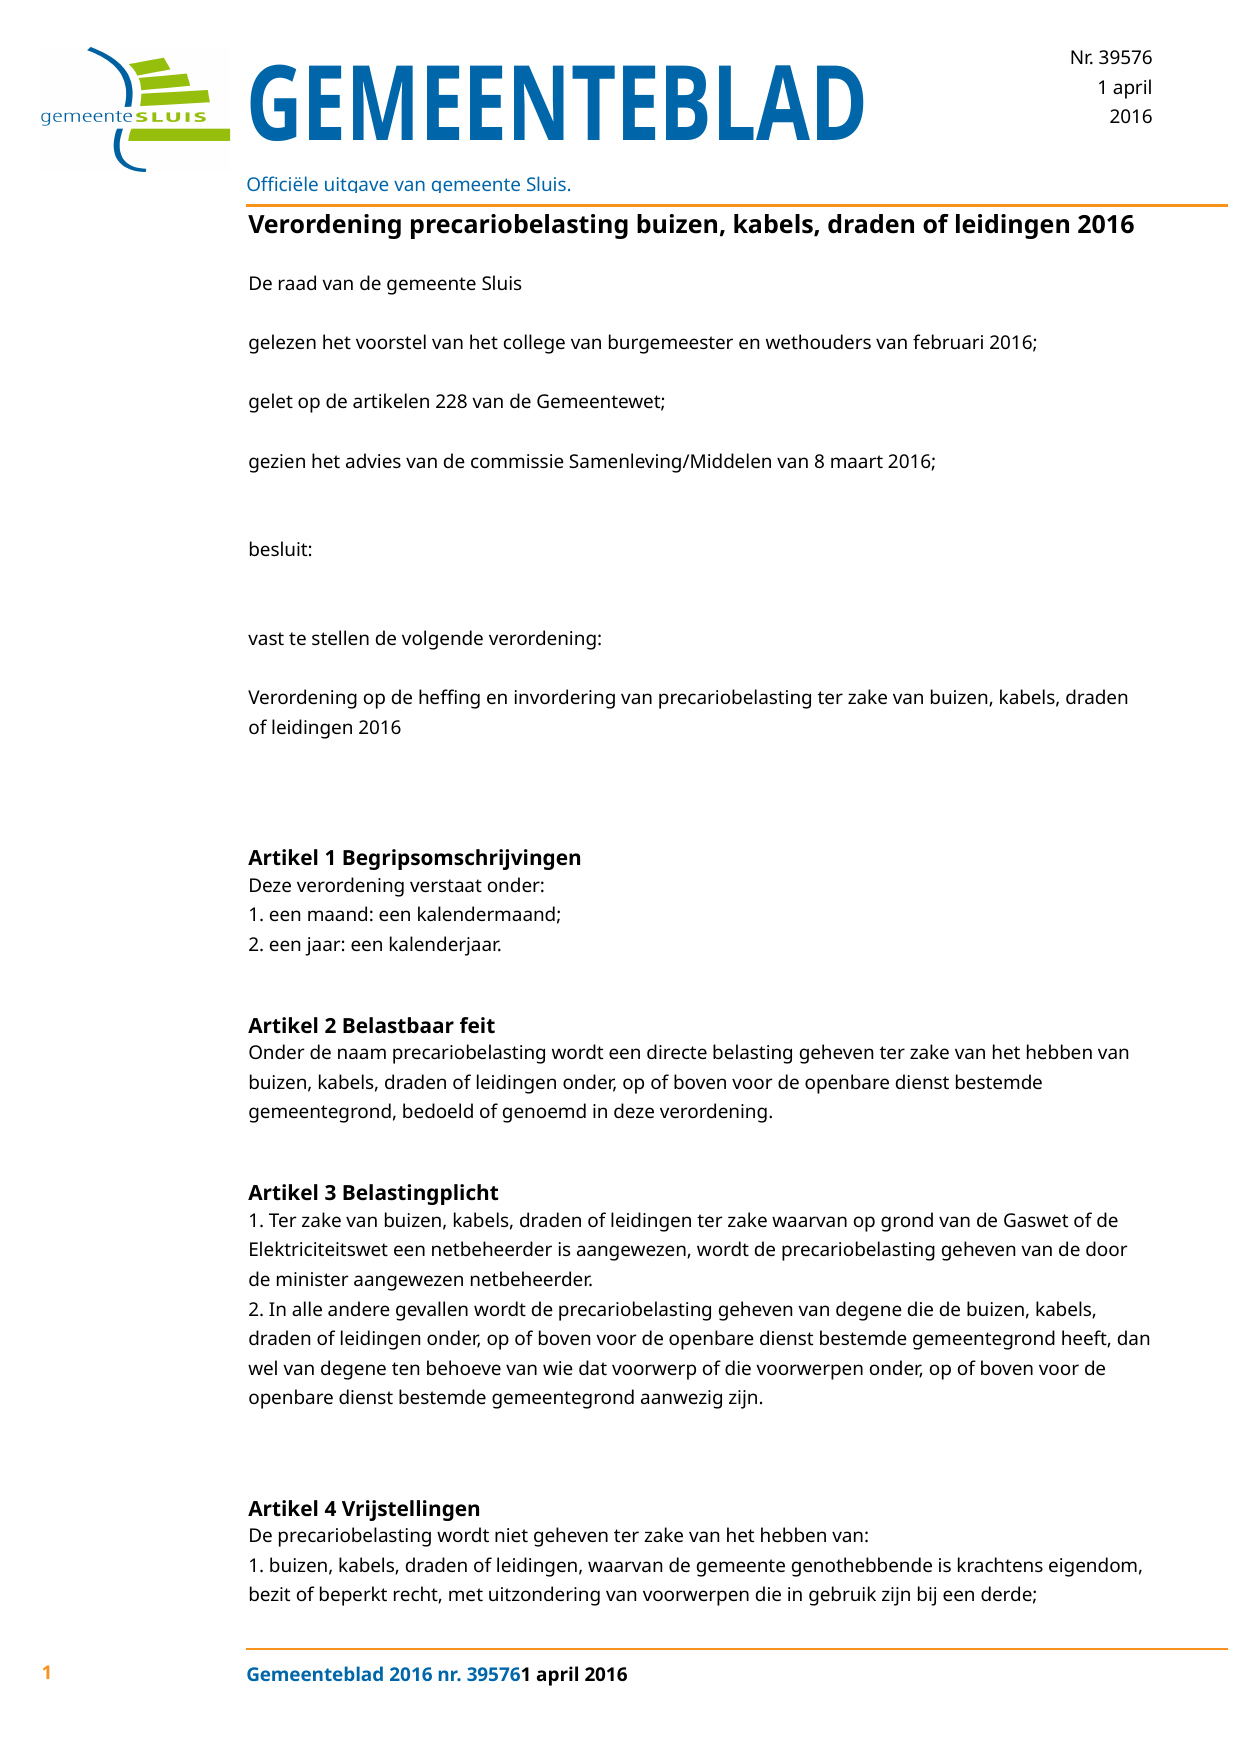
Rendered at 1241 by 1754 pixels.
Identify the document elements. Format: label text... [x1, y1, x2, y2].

text Onder de naam precariobelasting wordt een directe belasting geheven ter zake van het hebben van buizen, kabels, draden of leidingen onder, op of boven voor de openbare dienst bestemde gemeentegrond, bedoeld of genoemd in deze verordening. [248, 1039, 1152, 1124]
text Artikel 1 Begripsomschrijvingen [248, 843, 1152, 872]
text Artikel 2 Belastbaar feit [248, 1011, 1152, 1039]
text Verordening precariobelasting buizen, kabels, draden of leidingen 2016 [248, 207, 1152, 241]
text gezien het advies van de commissie Samenleving/Middelen van 8 maart 2016; [248, 448, 1152, 473]
text Deze verordening verstaat onder: [248, 872, 1152, 897]
text De precariobelasting wordt niet geheven ter zake van het hebben van: [248, 1522, 1152, 1548]
text 1. buizen, kabels, draden of leidingen, waarvan de gemeente genothebbende is krachtens eigendom, bezit of beperkt recht, met uitzondering van voorwerpen die in gebruik zijn bij een derde; [248, 1552, 1152, 1607]
text vast te stellen de volgende verordening: [248, 625, 1152, 651]
text De raad van de gemeente Sluis [248, 270, 1152, 296]
text 1. Ter zake van buizen, kabels, draden of leidingen ter zake waarvan op grond van de Gaswet of de Elektriciteitswet een netbeheerder is aangewezen, wordt de precariobelasting geheven van de door de minister aangewezen netbeheerder. [248, 1207, 1152, 1292]
text 2. In alle andere gevallen wordt de precariobelasting geheven van degene die de buizen, kabels, draden of leidingen onder, op of boven voor de openbare dienst bestemde gemeentegrond heeft, dan wel van degene ten behoeve van wie dat voorwerp of die voorwerpen onder, op of boven voor de openbare dienst bestemde gemeentegrond aanwezig zijn. [248, 1296, 1152, 1410]
text gelet op de artikelen 228 van de Gemeentewet; [248, 389, 1152, 414]
text 2. een jaar: een kalenderjaar. [248, 931, 1152, 957]
text Artikel 3 Belastingplicht [248, 1178, 1152, 1207]
text gelezen het voorstel van het college van burgemeester en wethouders van februari 2016; [248, 329, 1152, 355]
text Artikel 4 Vrijstellingen [248, 1494, 1152, 1522]
text besluit: [248, 537, 1152, 562]
picture [41, 47, 231, 172]
text 1. een maand: een kalendermaand; [248, 901, 1152, 927]
text Verordening op de heffing en invordering van precariobelasting ter zake van buizen, kabels, draden of leidingen 2016 [248, 684, 1152, 740]
